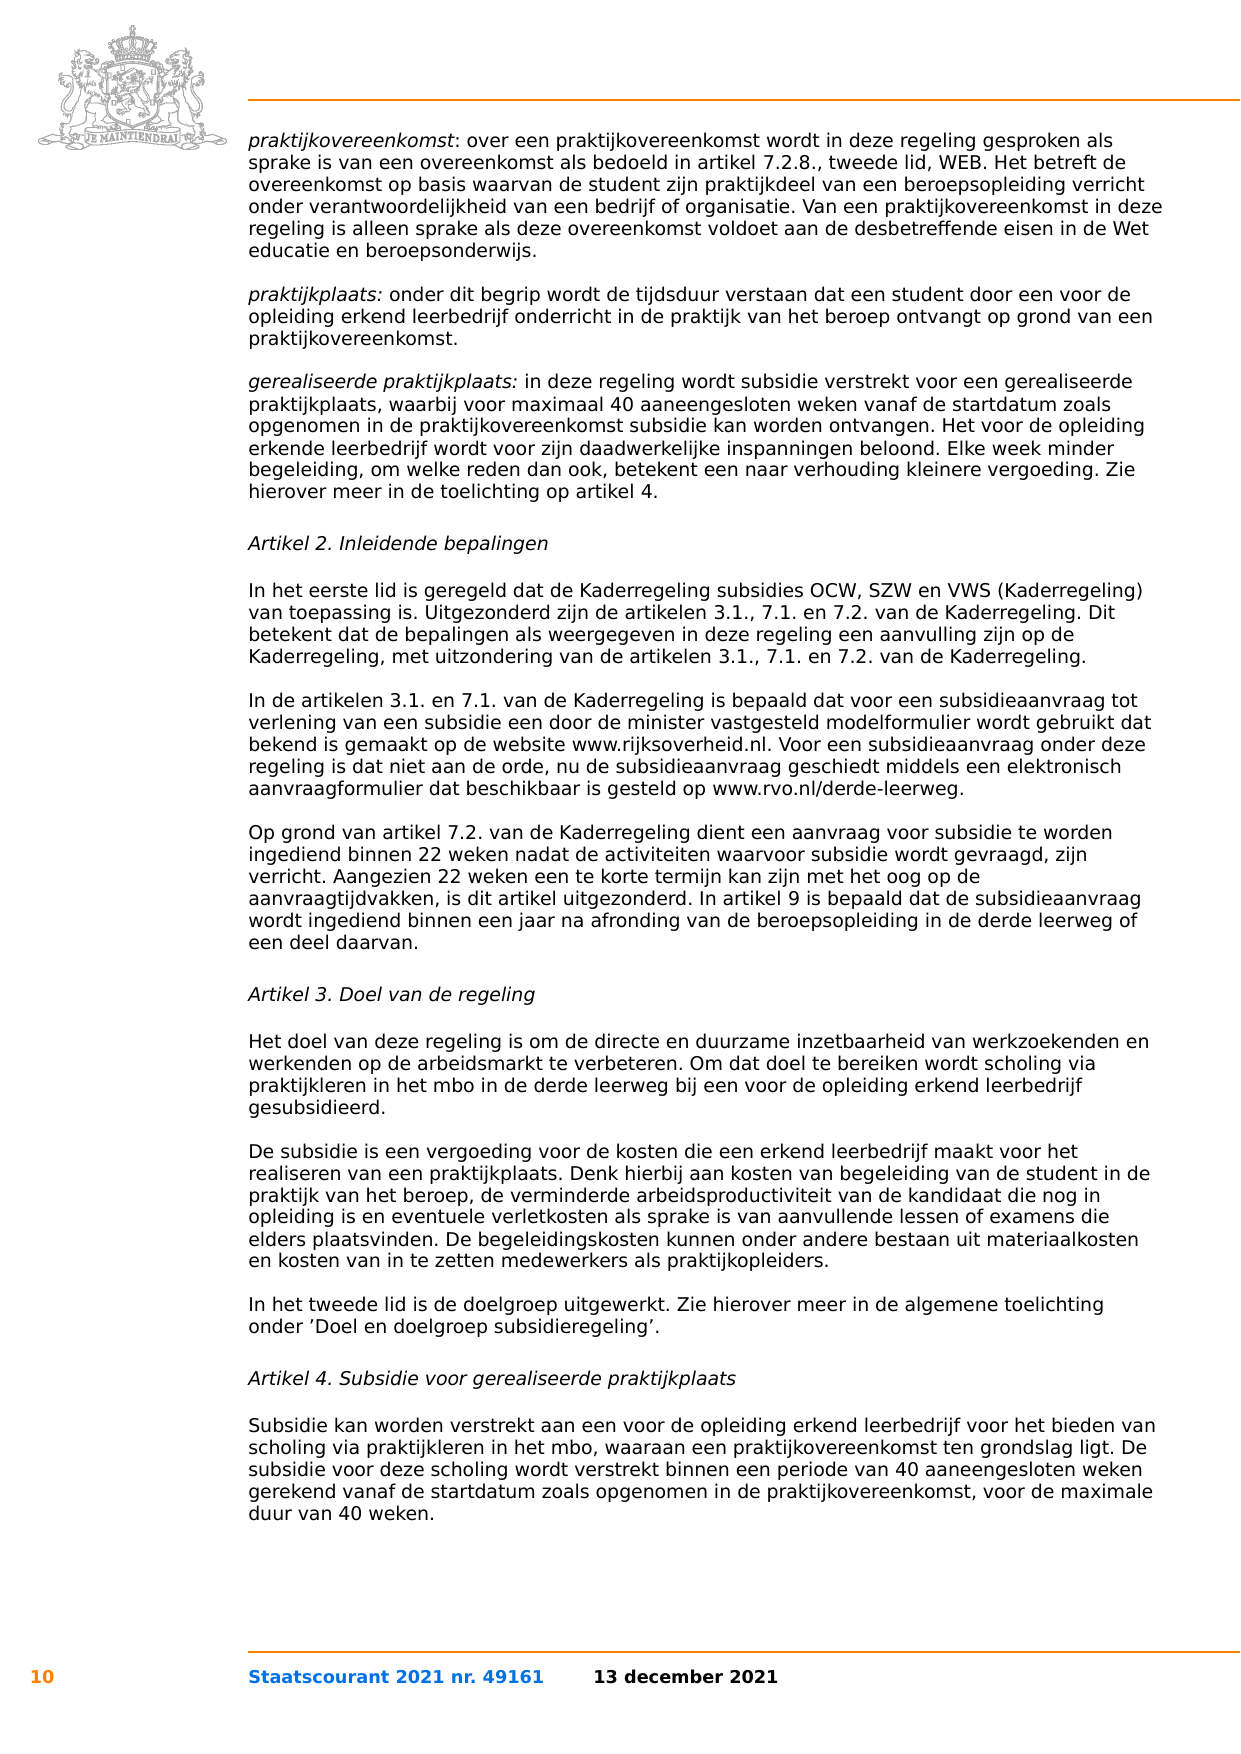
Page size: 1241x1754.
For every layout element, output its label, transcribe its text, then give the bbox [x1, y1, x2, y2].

text praktijkplaats: onder dit begrip wordt de tijdsduur verstaan dat een student door een voor de opleiding erkend leerbedrijf onderricht in de praktijk van het beroep ontvangt op grond van een praktijkovereenkomst. [248, 284, 1163, 349]
text De subsidie is een vergoeding voor de kosten die een erkend leerbedrijf maakt voor het realiseren van een praktijkplaats. Denk hierbij aan kosten van begeleiding van de student in de praktijk van het beroep, de verminderde arbeidsproductiviteit van de kandidaat die nog in opleiding is en eventuele verletkosten als sprake is van aanvullende lessen of examens die elders plaatsvinden. De begeleidingskosten kunnen onder andere bestaan uit materiaalkosten en kosten van in te zetten medewerkers als praktijkopleiders. [248, 1141, 1163, 1272]
subtitle Artikel 2. Inleidende bepalingen [248, 533, 1163, 555]
text Subsidie kan worden verstrekt aan een voor de opleiding erkend leerbedrijf voor het bieden van scholing via praktijkleren in het mbo, waaraan een praktijkovereenkomst ten grondslag ligt. De subsidie voor deze scholing wordt verstrekt binnen een periode van 40 aaneengesloten weken gerekend vanaf de startdatum zoals opgenomen in de praktijkovereenkomst, voor de maximale duur van 40 weken. [248, 1415, 1163, 1525]
text Het doel van deze regeling is om de directe en duurzame inzetbaarheid van werkzoekenden en werkenden op de arbeidsmarkt te verbeteren. Om dat doel te bereiken wordt scholing via praktijkleren in het mbo in de derde leerweg bij een voor de opleiding erkend leerbedrijf gesubsidieerd. [248, 1031, 1163, 1119]
subtitle Artikel 3. Doel van de regeling [248, 984, 1163, 1006]
text In de artikelen 3.1. en 7.1. van de Kaderregeling is bepaald dat voor een subsidieaanvraag tot verlening van een subsidie een door de minister vastgesteld modelformulier wordt gebruikt dat bekend is gemaakt op de website www.rijksoverheid.nl. Voor een subsidieaanvraag onder deze regeling is dat niet aan de orde, nu de subsidieaanvraag geschiedt middels een elektronisch aanvraagformulier dat beschikbaar is gesteld op www.rvo.nl/derde-leerweg. [248, 690, 1163, 800]
text gerealiseerde praktijkplaats: in deze regeling wordt subsidie verstrekt voor een gerealiseerde praktijkplaats, waarbij voor maximaal 40 aaneengesloten weken vanaf de startdatum zoals opgenomen in de praktijkovereenkomst subsidie kan worden ontvangen. Het voor de opleiding erkende leerbedrijf wordt voor zijn daadwerkelijke inspanningen beloond. Elke week minder begeleiding, om welke reden dan ook, betekent een naar verhouding kleinere vergoeding. Zie hierover meer in de toelichting op artikel 4. [248, 371, 1163, 503]
text praktijkovereenkomst: over een praktijkovereenkomst wordt in deze regeling gesproken als sprake is van een overeenkomst als bedoeld in artikel 7.2.8., tweede lid, WEB. Het betreft de overeenkomst op basis waarvan de student zijn praktijkdeel van een beroepsopleiding verricht onder verantwoordelijkheid van een bedrijf of organisatie. Van een praktijkovereenkomst in deze regeling is alleen sprake als deze overeenkomst voldoet aan de desbetreffende eisen in de Wet educatie en beroepsonderwijs. [248, 130, 1163, 262]
text In het tweede lid is de doelgroep uitgewerkt. Zie hierover meer in de algemene toelichting onder ’Doel en doelgroep subsidieregeling’. [248, 1294, 1163, 1338]
text In het eerste lid is geregeld dat de Kaderregeling subsidies OCW, SZW en VWS (Kaderregeling) van toepassing is. Uitgezonderd zijn de artikelen 3.1., 7.1. en 7.2. van de Kaderregeling. Dit betekent dat de bepalingen als weergegeven in deze regeling een aanvulling zijn op de Kaderregeling, met uitzondering van de artikelen 3.1., 7.1. en 7.2. van de Kaderregeling. [248, 580, 1163, 668]
text Op grond van artikel 7.2. van de Kaderregeling dient een aanvraag voor subsidie te worden ingediend binnen 22 weken nadat de activiteiten waarvoor subsidie wordt gevraagd, zijn verricht. Aangezien 22 weken een te korte termijn kan zijn met het oog op de aanvraagtijdvakken, is dit artikel uitgezonderd. In artikel 9 is bepaald dat de subsidieaanvraag wordt ingediend binnen een jaar na afronding van de beroepsopleiding in de derde leerweg of een deel daarvan. [248, 822, 1163, 954]
picture [38, 25, 227, 150]
subtitle Artikel 4. Subsidie voor gerealiseerde praktijkplaats [248, 1368, 1163, 1390]
